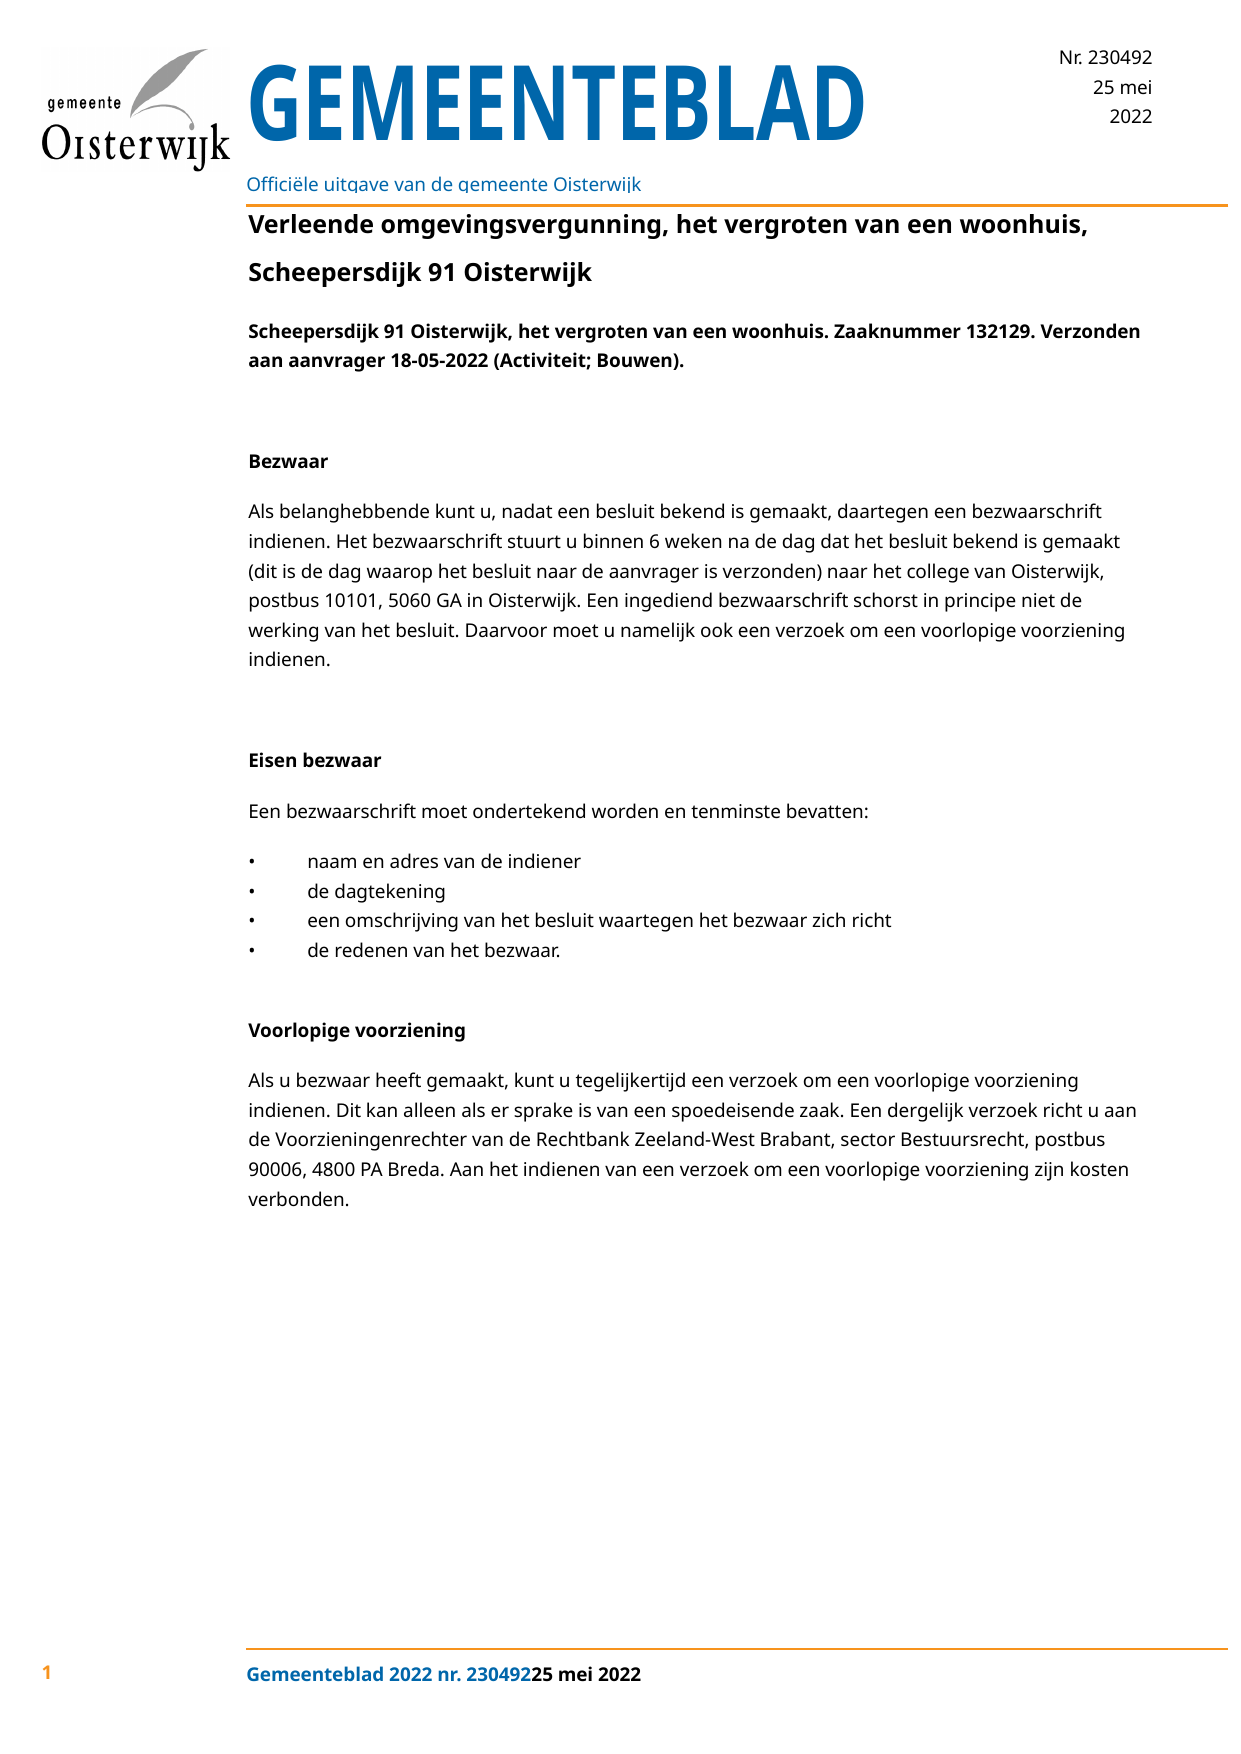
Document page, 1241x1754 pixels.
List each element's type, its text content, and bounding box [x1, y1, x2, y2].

list naam en adres van de indiener [248, 848, 1152, 874]
text Eisen bezwaar [248, 747, 1152, 773]
text Verleende omgevingsvergunning, het vergroten van een woonhuis, Scheepersdijk 91 Oisterwijk [248, 207, 1152, 288]
list de dagtekening [248, 878, 1152, 904]
text Scheepersdijk 91 Oisterwijk, het vergroten van een woonhuis. Zaaknummer 132129. Verzonden aan aanvrager 18-05-2022 (Activiteit; Bouwen). [248, 318, 1152, 373]
text Bezwaar [248, 448, 1152, 474]
text Een bezwaarschrift moet ondertekend worden en tenminste bevatten: [248, 798, 1152, 824]
text Als belanghebbende kunt u, nadat een besluit bekend is gemaakt, daartegen een bezwaarschrift indienen. Het bezwaarschrift stuurt u binnen 6 weken na de dag dat het besluit bekend is gemaakt (dit is de dag waarop het besluit naar de aanvrager is verzonden) naar het college van Oisterwijk, postbus 10101, 5060 GA in Oisterwijk. Een ingediend bezwaarschrift schorst in principe niet de werking van het besluit. Daarvoor moet u namelijk ook een verzoek om een voorlopige voorziening indienen. [248, 499, 1152, 672]
text Voorlopige voorziening [248, 1017, 1152, 1043]
list een omschrijving van het besluit waartegen het bezwaar zich richt [248, 907, 1152, 933]
text Als u bezwaar heeft gemaakt, kunt u tegelijkertijd een verzoek om een voorlopige voorziening indienen. Dit kan alleen als er sprake is van een spoedeisende zaak. Een dergelijk verzoek richt u aan de Voorzieningenrechter van de Rechtbank Zeeland-West Brabant, sector Bestuursrecht, postbus 90006, 4800 PA Breda. Aan het indienen van een verzoek om een voorlopige voorziening zijn kosten verbonden. [248, 1067, 1152, 1212]
list de redenen van het bezwaar. [248, 937, 1152, 963]
picture [41, 47, 231, 172]
